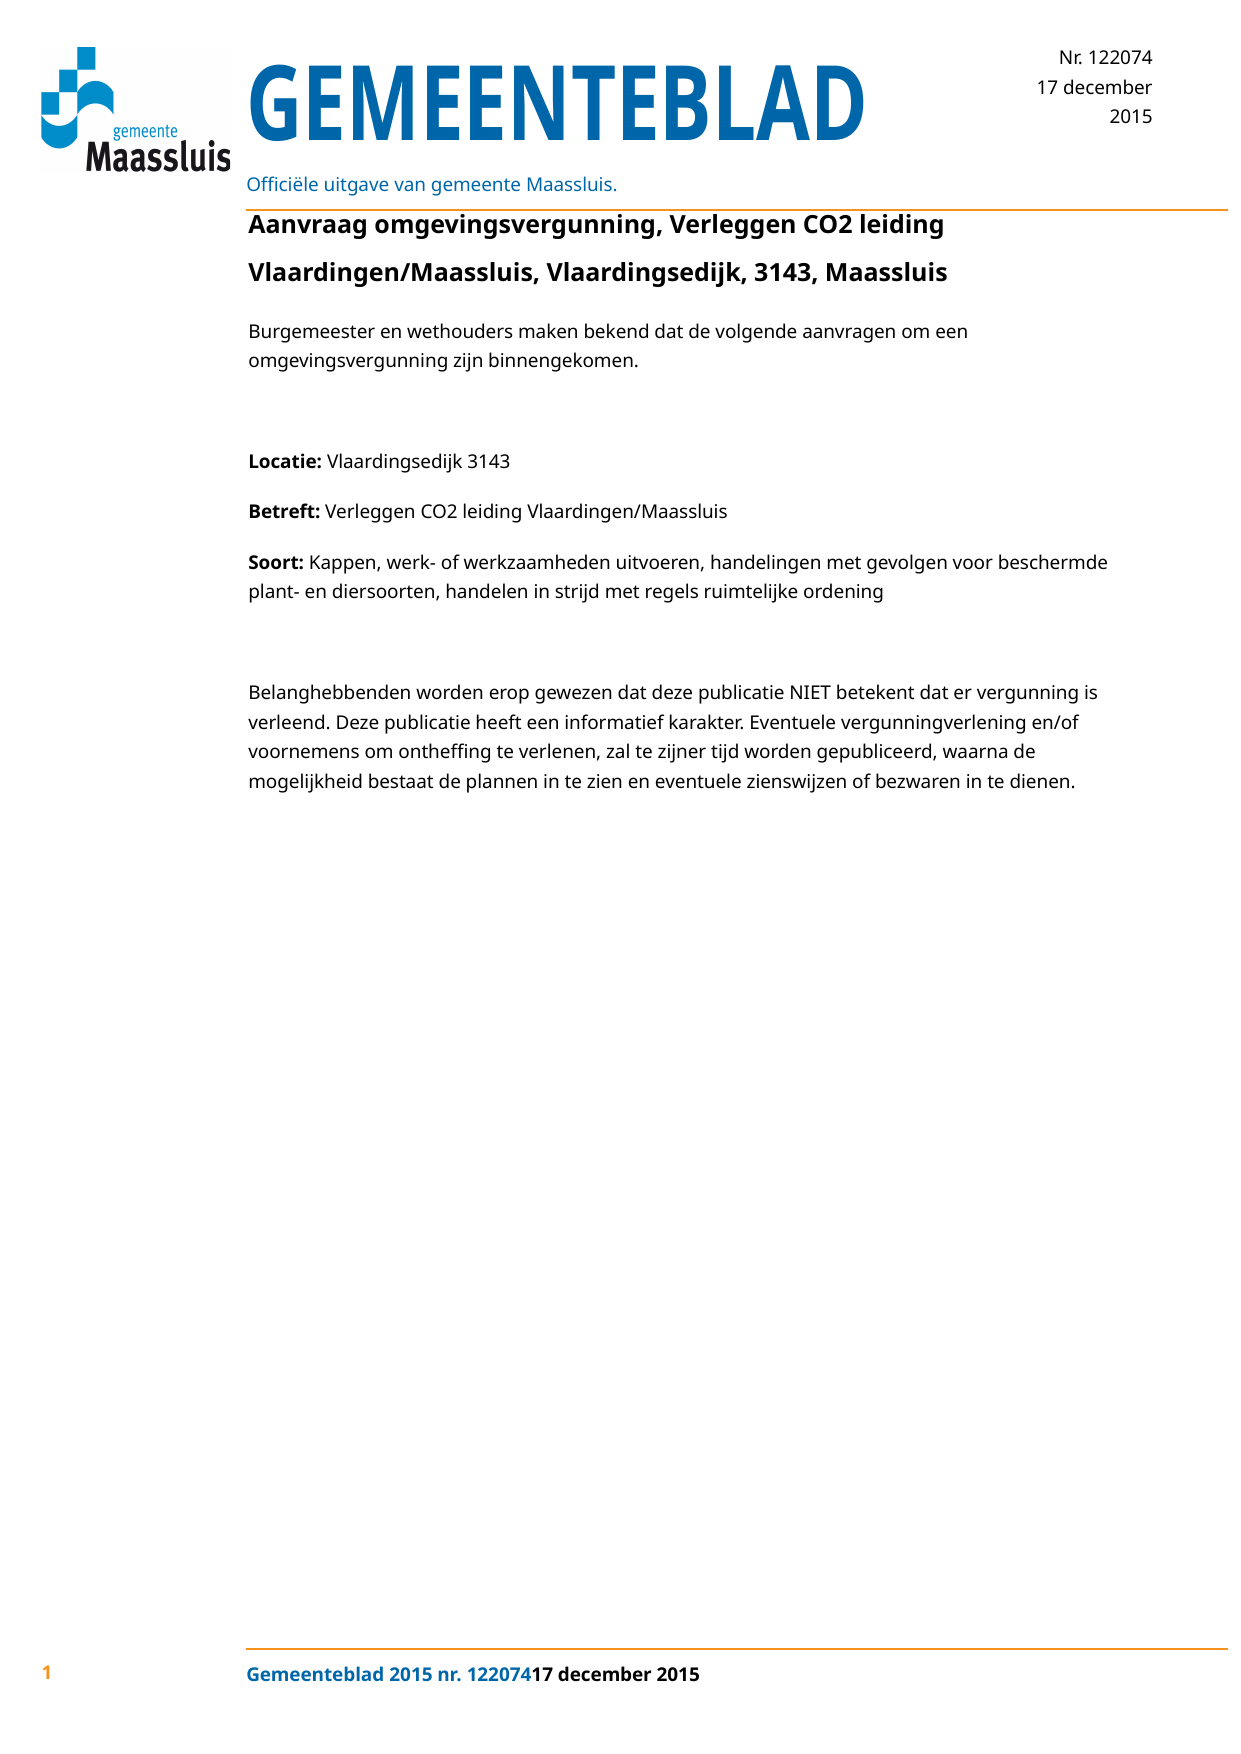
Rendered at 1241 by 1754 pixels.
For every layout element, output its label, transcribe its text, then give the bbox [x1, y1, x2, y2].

picture [41, 47, 231, 172]
text Soort: Kappen, werk- of werkzaamheden uitvoeren, handelingen met gevolgen voor beschermde plant- en diersoorten, handelen in strijd met regels ruimtelijke ordening [248, 549, 1152, 604]
text Aanvraag omgevingsvergunning, Verleggen CO2 leiding Vlaardingen/Maassluis, Vlaardingsedijk, 3143, Maassluis [248, 211, 1152, 288]
text Betreft: Verleggen CO2 leiding Vlaardingen/Maassluis [248, 499, 1152, 524]
picture [41, 47, 77, 92]
text Belanghebbenden worden erop gewezen dat deze publicatie NIET betekent dat er vergunning is verleend. Deze publicatie heeft een informatief karakter. Eventuele vergunningverlening en/of voornemens om ontheffing te verlenen, zal te zijner tijd worden gepubliceerd, waarna de mogelijkheid bestaat de plannen in te zien en eventuele zienswijzen of bezwaren in te dienen. [248, 679, 1152, 794]
text Locatie: Vlaardingsedijk 3143 [248, 448, 1152, 474]
text Burgemeester en wethouders maken bekend dat de volgende aanvragen om een omgevingsvergunning zijn binnengekomen. [248, 318, 1152, 373]
